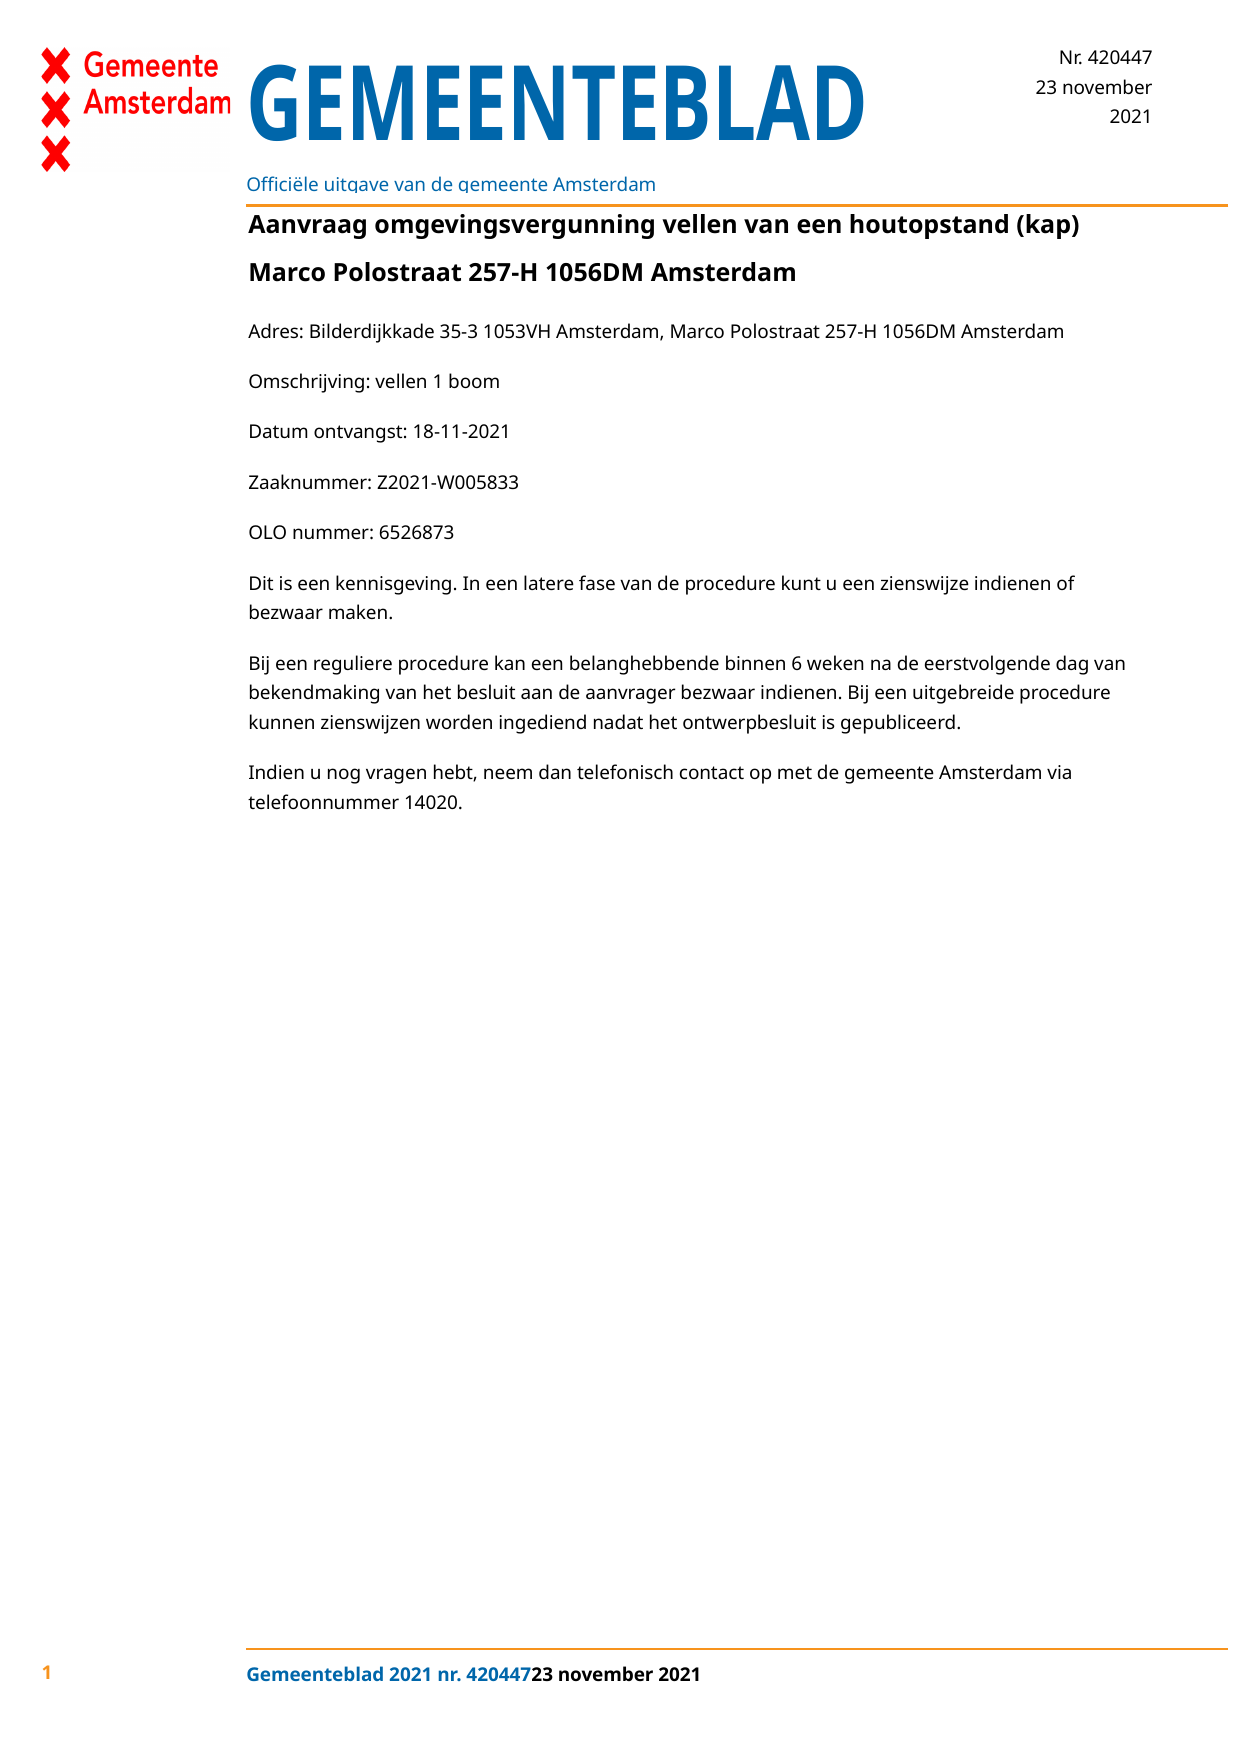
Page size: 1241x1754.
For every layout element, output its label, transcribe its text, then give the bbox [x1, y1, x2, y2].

picture [41, 47, 231, 172]
text Zaaknummer: Z2021-W005833 [248, 469, 1152, 495]
text OLO nummer: 6526873 [248, 519, 1152, 545]
text Adres: Bilderdijkkade 35-3 1053VH Amsterdam, Marco Polostraat 257-H 1056DM Amsterdam [248, 318, 1152, 344]
text Indien u nog vragen hebt, neem dan telefonisch contact op met de gemeente Amsterdam via telefoonnummer 14020. [248, 759, 1152, 815]
text Aanvraag omgevingsvergunning vellen van een houtopstand (kap) Marco Polostraat 257-H 1056DM Amsterdam [248, 207, 1152, 288]
text Bij een reguliere procedure kan een belanghebbende binnen 6 weken na de eerstvolgende dag van bekendmaking van het besluit aan de aanvrager bezwaar indienen. Bij een uitgebreide procedure kunnen zienswijzen worden ingediend nadat het ontwerpbesluit is gepubliceerd. [248, 650, 1152, 735]
text Datum ontvangst: 18-11-2021 [248, 419, 1152, 444]
text Omschrijving: vellen 1 boom [248, 368, 1152, 394]
text Dit is een kennisgeving. In een latere fase van de procedure kunt u een zienswijze indienen of bezwaar maken. [248, 570, 1152, 625]
